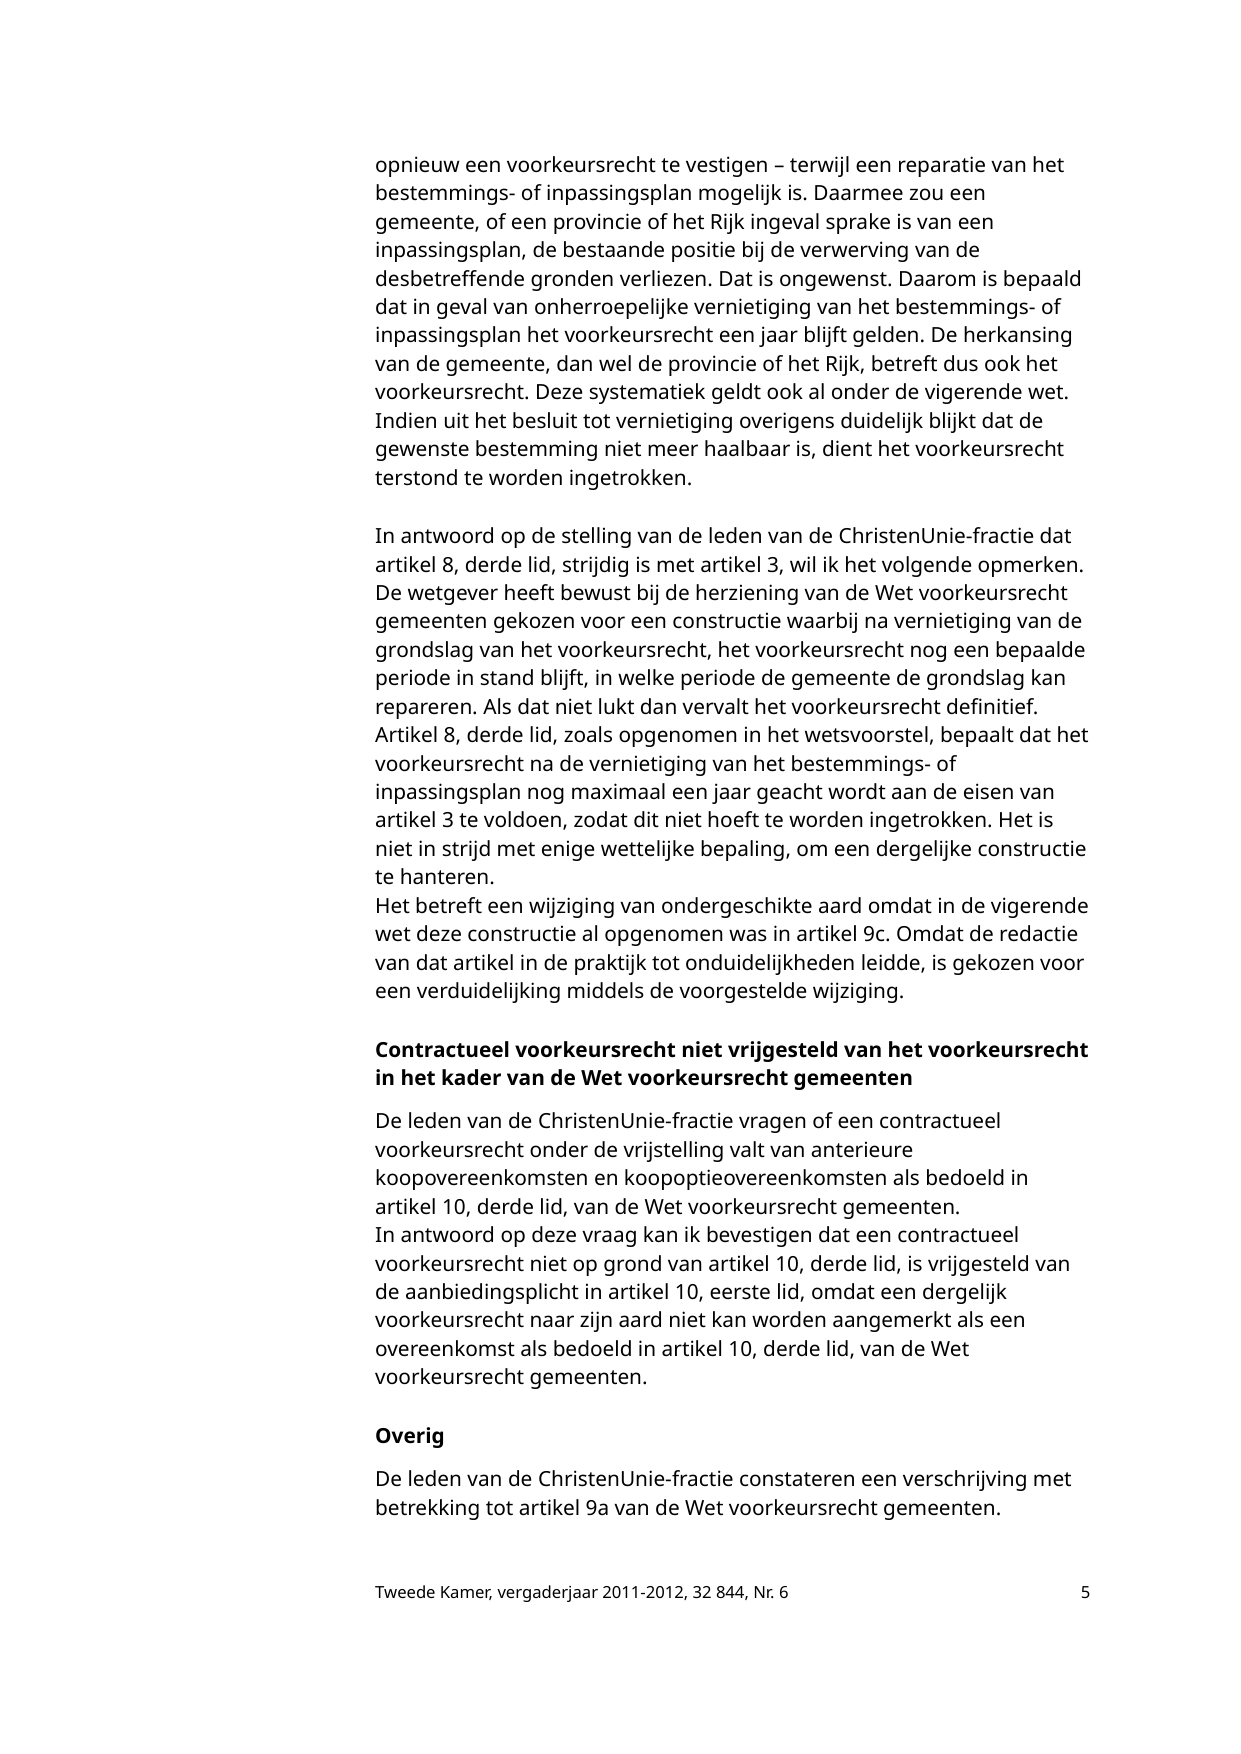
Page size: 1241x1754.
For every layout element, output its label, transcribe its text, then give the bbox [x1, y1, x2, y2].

text Overig [375, 1421, 1090, 1449]
text Het betreft een wijziging van ondergeschikte aard omdat in de vigerende wet deze constructie al opgenomen was in artikel 9c. Omdat de redactie van dat artikel in de praktijk tot onduidelijkheden leidde, is gekozen voor een verduidelijking middels de voorgestelde wijziging. [375, 891, 1090, 1005]
text De leden van de ChristenUnie-fractie vragen of een contractueel voorkeursrecht onder de vrijstelling valt van anterieure koopovereenkomsten en koopoptieovereenkomsten als bedoeld in artikel 10, derde lid, van de Wet voorkeursrecht gemeenten. [375, 1107, 1090, 1220]
text In antwoord op de stelling van de leden van de ChristenUnie-fractie dat artikel 8, derde lid, strijdig is met artikel 3, wil ik het volgende opmerken. De wetgever heeft bewust bij de herziening van de Wet voorkeursrecht gemeenten gekozen voor een constructie waarbij na vernietiging van de grondslag van het voorkeursrecht, het voorkeursrecht nog een bepaalde periode in stand blijft, in welke periode de gemeente de grondslag kan repareren. Als dat niet lukt dan vervalt het voorkeursrecht definitief. Artikel 8, derde lid, zoals opgenomen in het wetsvoorstel, bepaalt dat het voorkeursrecht na de vernietiging van het bestemmings- of inpassingsplan nog maximaal een jaar geacht wordt aan de eisen van artikel 3 te voldoen, zodat dit niet hoeft te worden ingetrokken. Het is niet in strijd met enige wettelijke bepaling, om een dergelijke constructie te hanteren. [375, 521, 1090, 891]
text Contractueel voorkeursrecht niet vrijgesteld van het voorkeursrecht in het kader van de Wet voorkeursrecht gemeenten [375, 1035, 1090, 1092]
text De leden van de ChristenUnie-fractie constateren een verschrijving met betrekking tot artikel 9a van de Wet voorkeursrecht gemeenten. [375, 1464, 1090, 1521]
text opnieuw een voorkeursrecht te vestigen – terwijl een reparatie van het bestemmings- of inpassingsplan mogelijk is. Daarmee zou een gemeente, of een provincie of het Rijk ingeval sprake is van een inpassingsplan, de bestaande positie bij de verwerving van de desbetreffende gronden verliezen. Dat is ongewenst. Daarom is bepaald dat in geval van onherroepelijke vernietiging van het bestemmings- of inpassingsplan het voorkeursrecht een jaar blijft gelden. De herkansing van de gemeente, dan wel de provincie of het Rijk, betreft dus ook het voorkeursrecht. Deze systematiek geldt ook al onder de vigerende wet. Indien uit het besluit tot vernietiging overigens duidelijk blijkt dat de gewenste bestemming niet meer haalbaar is, dient het voorkeursrecht terstond te worden ingetrokken. [375, 150, 1090, 491]
text In antwoord op deze vraag kan ik bevestigen dat een contractueel voorkeursrecht niet op grond van artikel 10, derde lid, is vrijgesteld van de aanbiedingsplicht in artikel 10, eerste lid, omdat een dergelijk voorkeursrecht naar zijn aard niet kan worden aangemerkt als een overeenkomst als bedoeld in artikel 10, derde lid, van de Wet voorkeursrecht gemeenten. [375, 1220, 1090, 1391]
